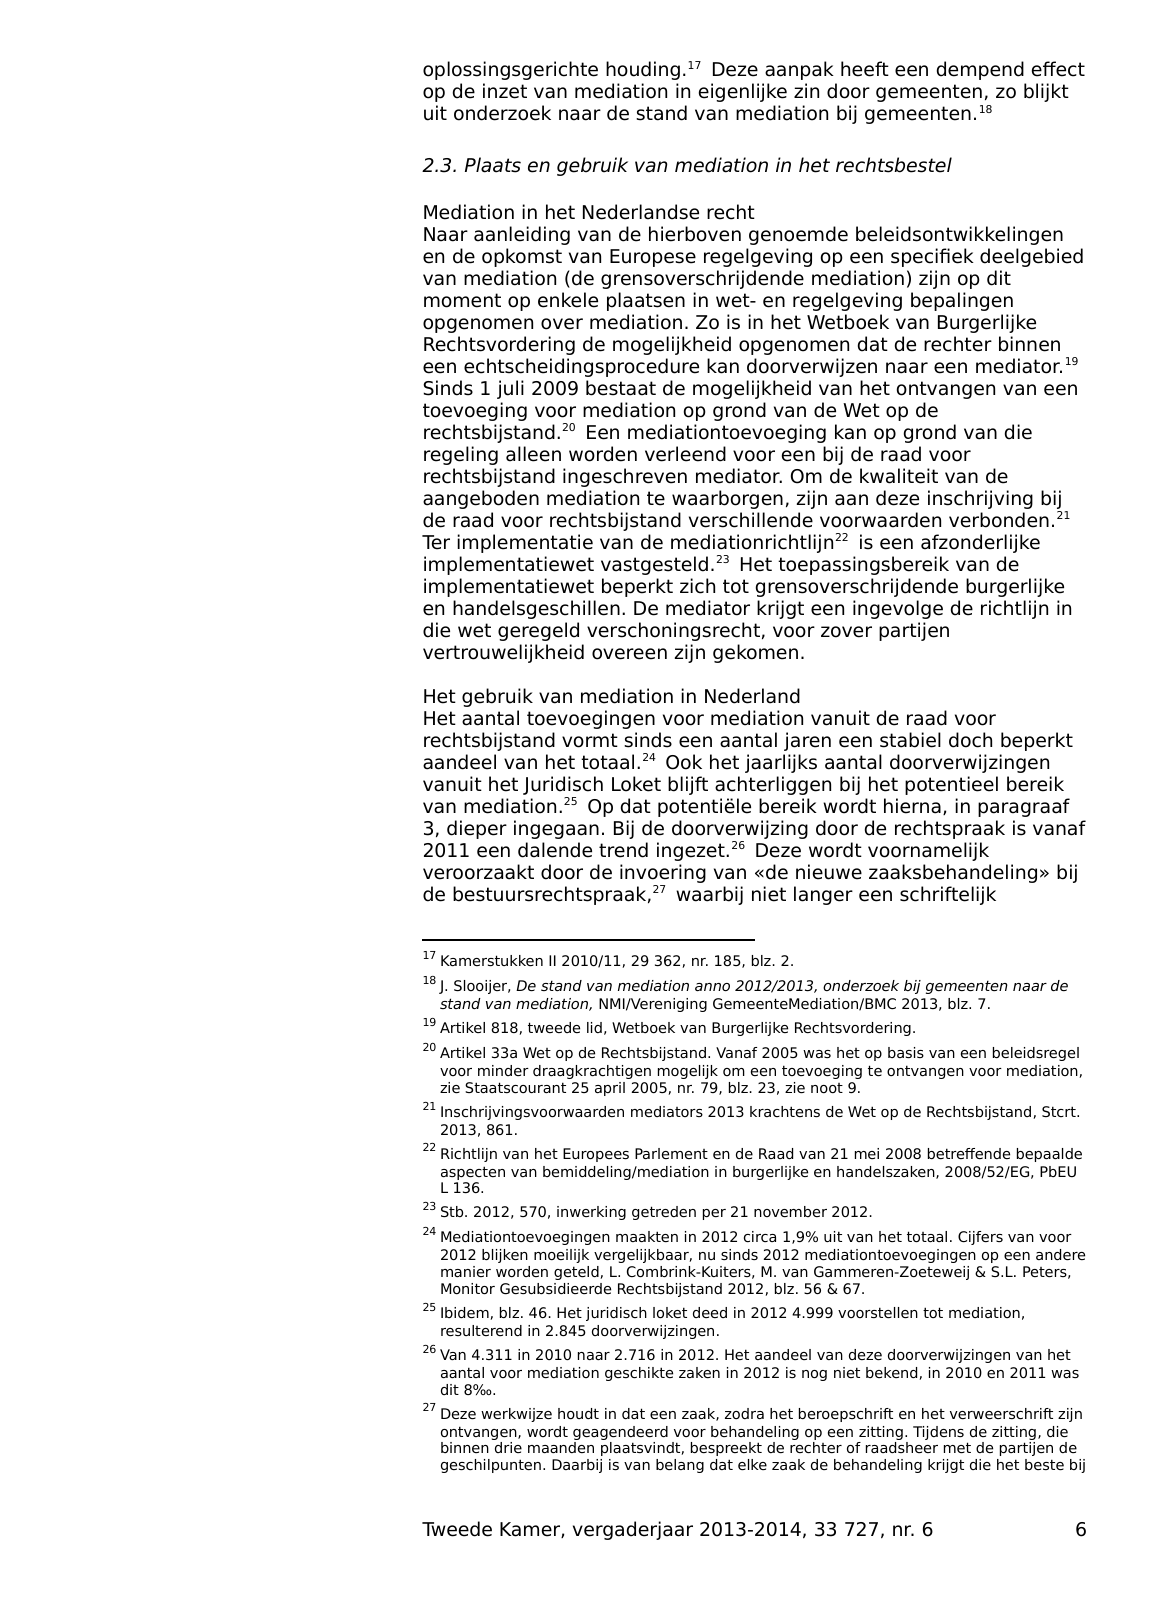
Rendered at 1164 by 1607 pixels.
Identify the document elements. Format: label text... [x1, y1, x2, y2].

text Het aantal toevoegingen voor mediation vanuit de raad voor rechtsbijstand vormt sinds een aantal jaren een stabiel doch beperkt aandeel van het totaal. Ook het jaarlijks aantal doorverwijzingen vanuit het Juridisch Loket blijft achterliggen bij het potentieel bereik van mediation. Op dat potentiële bereik wordt hierna, in paragraaf 3, dieper ingegaan. Bij de doorverwijzing door de rechtspraak is vanaf 2011 een dalende trend ingezet. Deze wordt voornamelijk veroorzaakt door de invoering van «de nieuwe zaaksbehandeling» bij de bestuursrechtspraak, waarbij niet langer een schriftelijk [422, 708, 1087, 906]
text Inschrijvingsvoorwaarden mediators 2013 krachtens de Wet op de Rechtsbijstand, Stcrt. 2013, 861. [422, 1100, 1087, 1139]
subtitle 2.3. Plaats en gebruik van mediation in het rechtsbestel [422, 155, 1087, 177]
text Deze werkwijze houdt in dat een zaak, zodra het beroepschrift en het verweerschrift zijn ontvangen, wordt geagendeerd voor behandeling op een zitting. Tijdens de zitting, die binnen drie maanden plaatsvindt, bespreekt de rechter of raadsheer met de partijen de geschilpunten. Daarbij is van belang dat elke zaak de behandeling krijgt die het beste bij [422, 1402, 1087, 1474]
text Naar aanleiding van de hierboven genoemde beleidsontwikkelingen en de opkomst van Europese regelgeving op een specifiek deelgebied van mediation (de grensoverschrijdende mediation) zijn op dit moment op enkele plaatsen in wet- en regelgeving bepalingen opgenomen over mediation. Zo is in het Wetboek van Burgerlijke Rechtsvordering de mogelijkheid opgenomen dat de rechter binnen een echtscheidingsprocedure kan doorverwijzen naar een mediator. Sinds 1 juli 2009 bestaat de mogelijkheid van het ontvangen van een toevoeging voor mediation op grond van de Wet op de rechtsbijstand. Een mediationtoevoeging kan op grond van die regeling alleen worden verleend voor een bij de raad voor rechtsbijstand ingeschreven mediator. Om de kwaliteit van de aangeboden mediation te waarborgen, zijn aan deze inschrijving bij de raad voor rechtsbijstand verschillende voorwaarden verbonden. Ter implementatie van de mediationrichtlijn is een afzonderlijke implementatiewet vastgesteld. Het toepassingsbereik van de implementatiewet beperkt zich tot grensoverschrijdende burgerlijke en handelsgeschillen. De mediator krijgt een ingevolge de richtlijn in die wet geregeld verschoningsrecht, voor zover partijen vertrouwelijkheid overeen zijn gekomen. [422, 224, 1087, 663]
text Stb. 2012, 570, inwerking getreden per 21 november 2012. [422, 1200, 1087, 1222]
text Artikel 33a Wet op de Rechtsbijstand. Vanaf 2005 was het op basis van een beleidsregel voor minder draagkrachtigen mogelijk om een toevoeging te ontvangen voor mediation, zie Staatscourant 25 april 2005, nr. 79, blz. 23, zie noot 9. [422, 1041, 1087, 1097]
text Richtlijn van het Europees Parlement en de Raad van 21 mei 2008 betreffende bepaalde aspecten van bemiddeling/mediation in burgerlijke en handelszaken, 2008/52/EG, PbEU L 136. [422, 1142, 1087, 1197]
text Ibidem, blz. 46. Het juridisch loket deed in 2012 4.999 voorstellen tot mediation, resulterend in 2.845 doorverwijzingen. [422, 1301, 1087, 1340]
text Kamerstukken II 2010/11, 29 362, nr. 185, blz. 2. [422, 949, 1087, 971]
text oplossingsgerichte houding. Deze aanpak heeft een dempend effect op de inzet van mediation in eigenlijke zin door gemeenten, zo blijkt uit onderzoek naar de stand van mediation bij gemeenten. [422, 59, 1087, 125]
text Van 4.311 in 2010 naar 2.716 in 2012. Het aandeel van deze doorverwijzingen van het aantal voor mediation geschikte zaken in 2012 is nog niet bekend, in 2010 en 2011 was dit 8‰. [422, 1343, 1087, 1399]
text Mediation in het Nederlandse recht [422, 202, 1087, 224]
text Het gebruik van mediation in Nederland [422, 686, 1087, 708]
text J. Slooijer, De stand van mediation anno 2012/2013, onderzoek bij gemeenten naar de stand van mediation, NMI/Vereniging GemeenteMediation/BMC 2013, blz. 7. [422, 974, 1087, 1013]
text Artikel 818, tweede lid, Wetboek van Burgerlijke Rechtsvordering. [422, 1016, 1087, 1038]
text Mediationtoevoegingen maakten in 2012 circa 1,9% uit van het totaal. Cijfers van voor 2012 blijken moeilijk vergelijkbaar, nu sinds 2012 mediationtoevoegingen op een andere manier worden geteld, L. Combrink-Kuiters, M. van Gammeren-Zoeteweij & S.L. Peters, Monitor Gesubsidieerde Rechtsbijstand 2012, blz. 56 & 67. [422, 1225, 1087, 1298]
